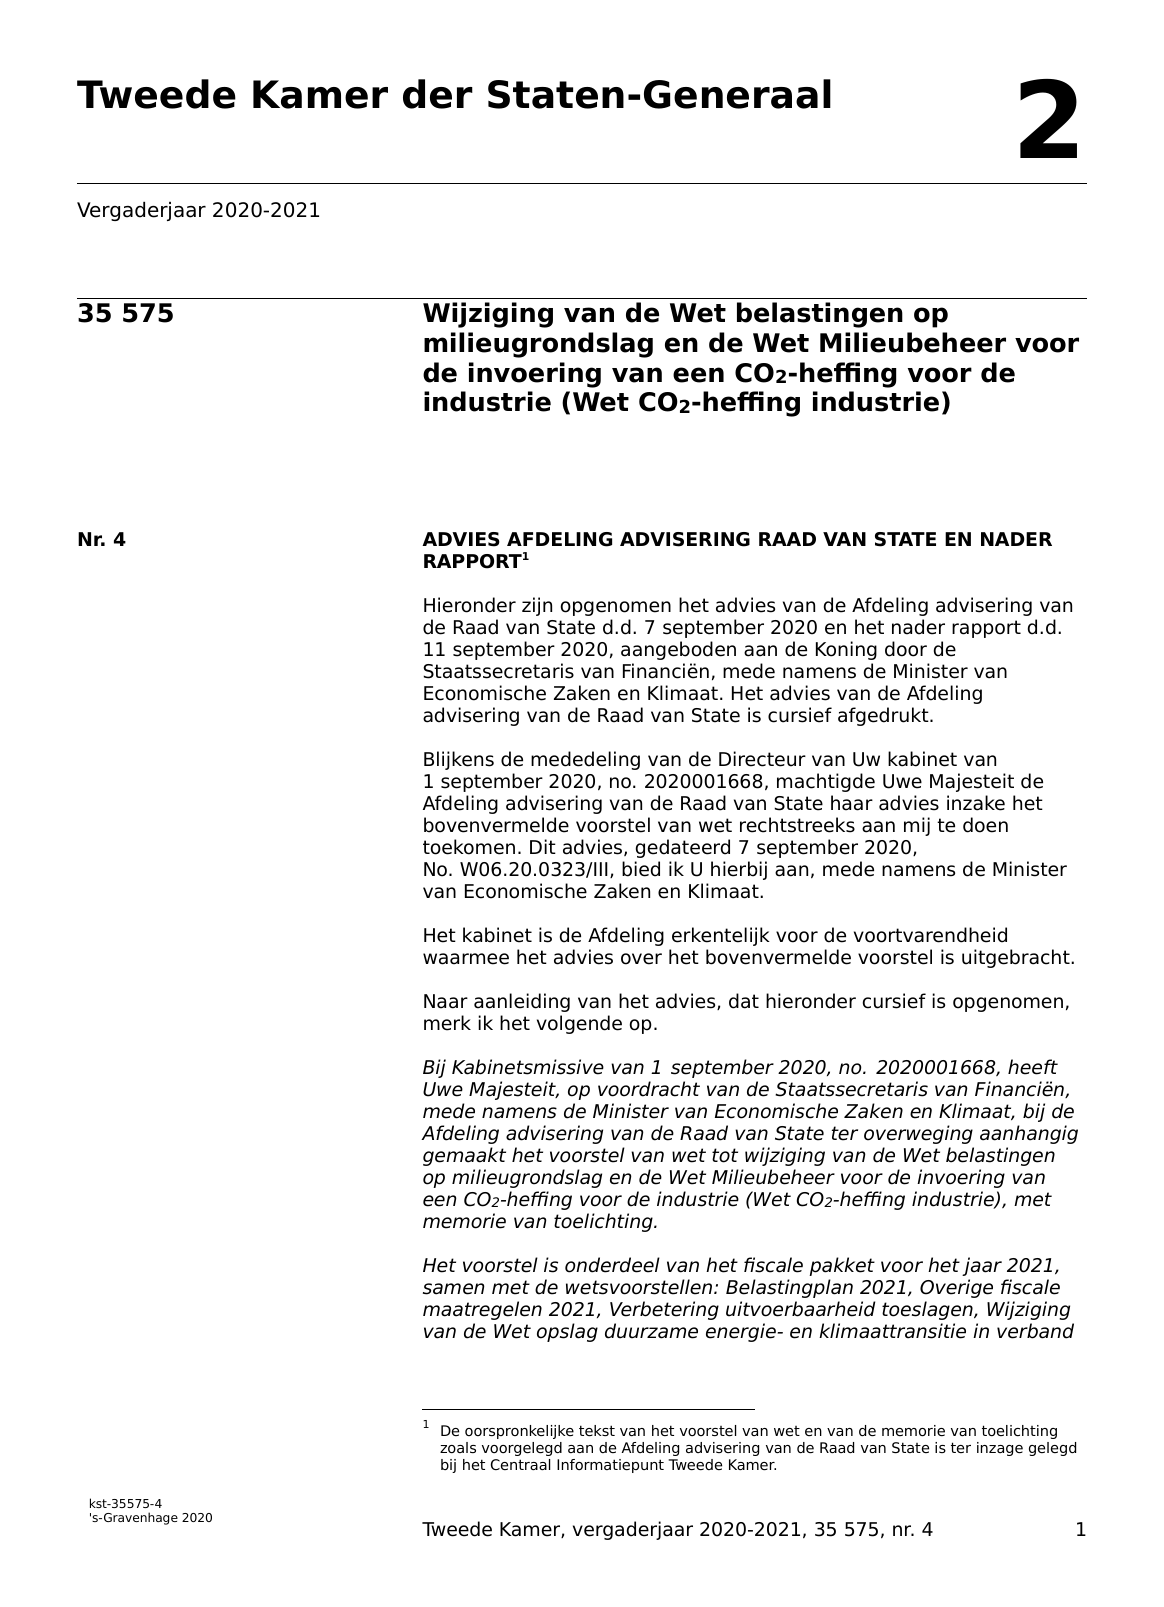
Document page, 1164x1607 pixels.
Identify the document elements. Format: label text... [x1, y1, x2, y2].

subtitle Nr. 4 ADVIES AFDELING ADVISERING RAAD VAN STATE EN NADER RAPPORT [77, 529, 1087, 573]
text Bij Kabinetsmissive van 1 september 2020, no. 2020001668, heeft Uwe Majesteit, op voordracht van de Staatssecretaris van Financiën, mede namens de Minister van Economische Zaken en Klimaat, bij de Afdeling advisering van de Raad van State ter overweging aanhangig gemaakt het voorstel van wet tot wijziging van de Wet belastingen op milieugrondslag en de Wet Milieubeheer voor de invoering van een CO2-heffing voor de industrie (Wet CO2-heffing industrie), met memorie van toelichting. [422, 1057, 1087, 1233]
text Naar aanleiding van het advies, dat hieronder cursief is opgenomen, merk ik het volgende op. [422, 991, 1087, 1035]
text Blijkens de mededeling van de Directeur van Uw kabinet van 1 september 2020, no. 2020001668, machtigde Uwe Majesteit de Afdeling advisering van de Raad van State haar advies inzake het bovenvermelde voorstel van wet rechtstreeks aan mij te doen toekomen. Dit advies, gedateerd 7 september 2020, No. W06.20.0323/III, bied ik U hierbij aan, mede namens de Minister van Economische Zaken en Klimaat. [422, 749, 1087, 903]
text Het voorstel is onderdeel van het fiscale pakket voor het jaar 2021, samen met de wetsvoorstellen: Belastingplan 2021, Overige fiscale maatregelen 2021, Verbetering uitvoerbaarheid toeslagen, Wijziging van de Wet opslag duurzame energie- en klimaattransitie in verband [422, 1255, 1087, 1343]
subtitle 35 575 Wijziging van de Wet belastingen op milieugrondslag en de Wet Milieubeheer voor de invoering van een CO2-heffing voor de industrie (Wet CO2-heffing industrie) [77, 299, 1087, 418]
text De oorspronkelijke tekst van het voorstel van wet en van de memorie van toelichting zoals voorgelegd aan de Afdeling advisering van de Raad van State is ter inzage gelegd bij het Centraal Informatiepunt Tweede Kamer. [422, 1418, 1087, 1474]
text Het kabinet is de Afdeling erkentelijk voor de voortvarendheid waarmee het advies over het bovenvermelde voorstel is uitgebracht. [422, 925, 1087, 969]
text kst-35575-4 [88, 1497, 323, 1511]
table_header Tweede Kamer der Staten-Generaal [77, 59, 886, 183]
text 's-Gravenhage 2020 [88, 1511, 323, 1525]
table_header 2 [886, 59, 1087, 183]
table_cell Vergaderjaar 2020-2021 [77, 184, 1087, 298]
text Hieronder zijn opgenomen het advies van de Afdeling advisering van de Raad van State d.d. 7 september 2020 en het nader rapport d.d. 11 september 2020, aangeboden aan de Koning door de Staatssecretaris van Financiën, mede namens de Minister van Economische Zaken en Klimaat. Het advies van de Afdeling advisering van de Raad van State is cursief afgedrukt. [422, 595, 1087, 727]
